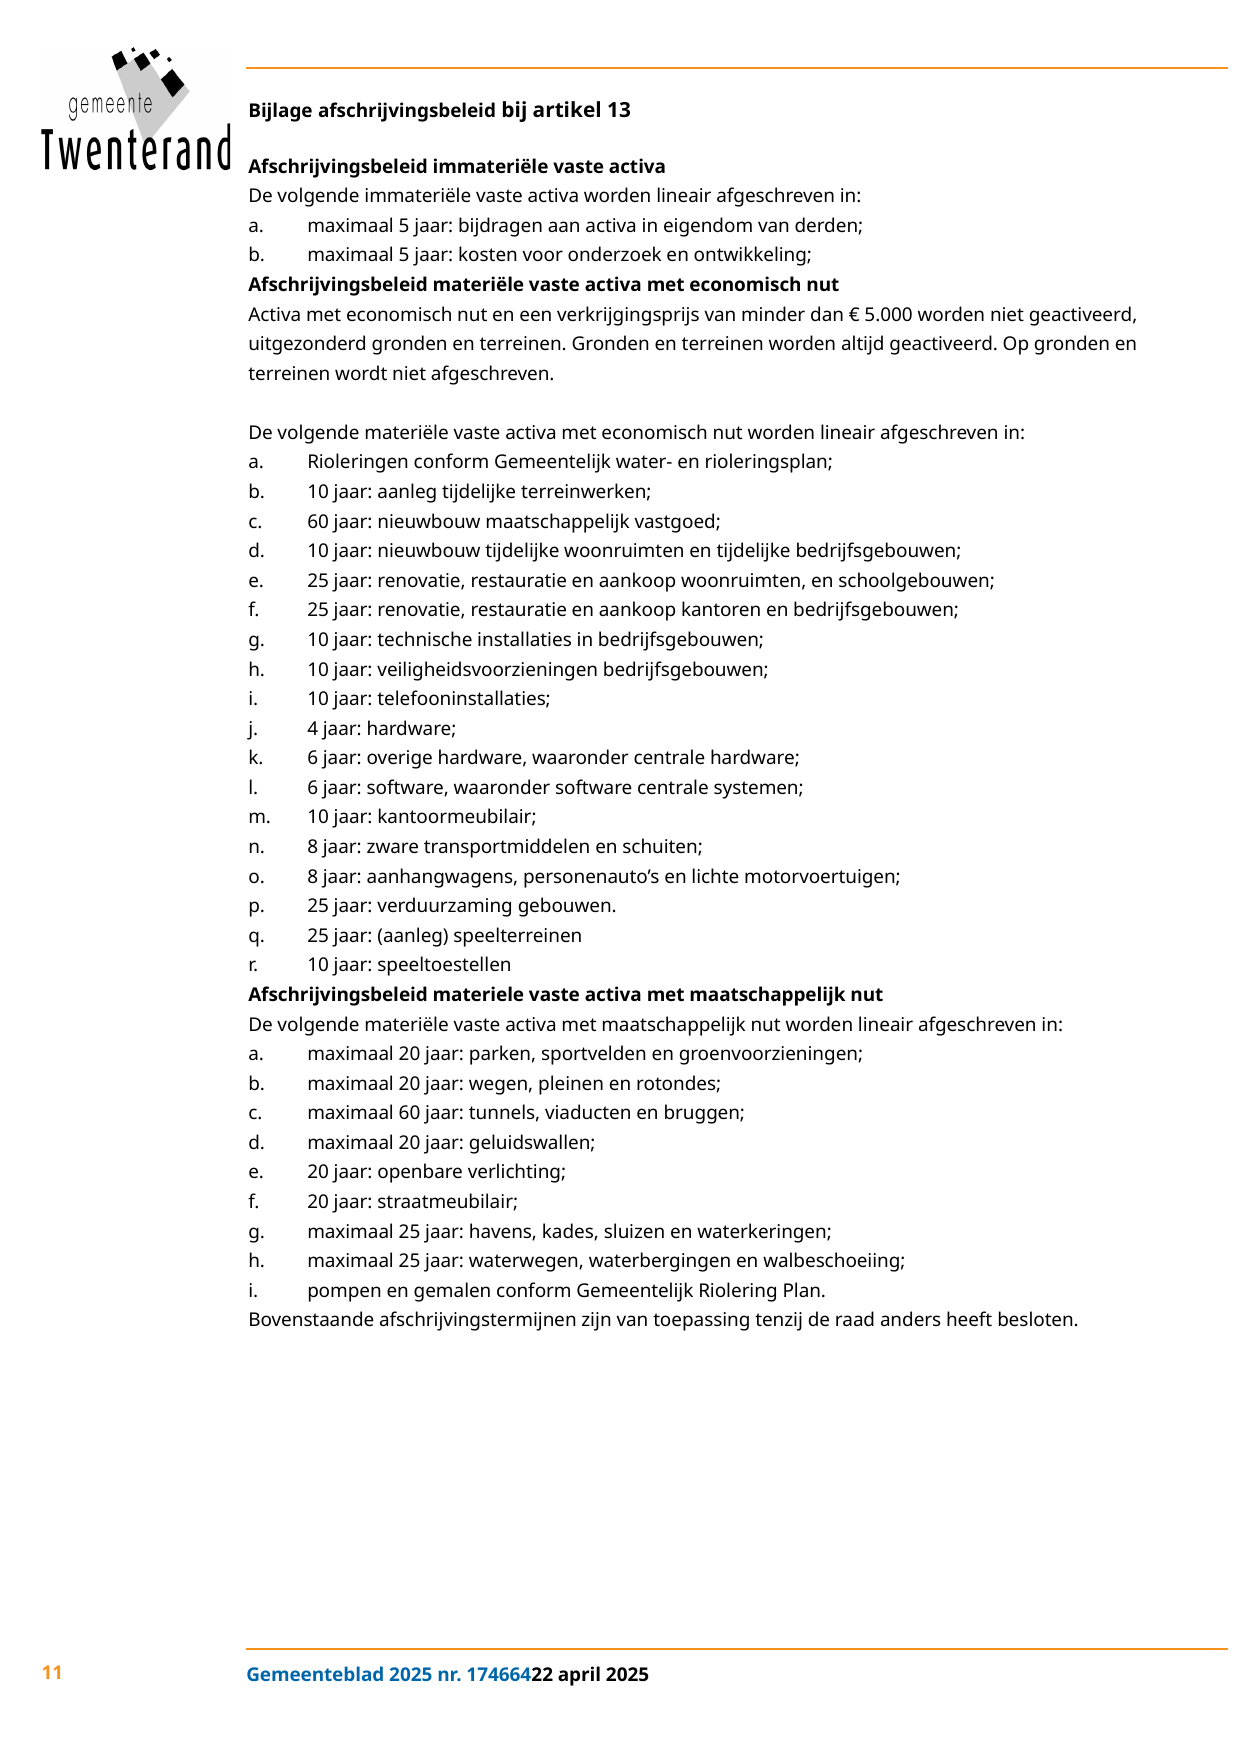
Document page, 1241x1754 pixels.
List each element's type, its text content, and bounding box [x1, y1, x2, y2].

list 10 jaar: nieuwbouw tijdelijke woonruimten en tijdelijke bedrijfsgebouwen; [248, 537, 1152, 563]
list maximaal 25 jaar: havens, kades, sluizen en waterkeringen; [248, 1218, 1152, 1244]
picture [41, 47, 231, 172]
text Afschrijvingsbeleid materiele vaste activa met maatschappelijk nut [248, 981, 1152, 1007]
list 10 jaar: veiligheidsvoorzieningen bedrijfsgebouwen; [248, 656, 1152, 682]
list 60 jaar: nieuwbouw maatschappelijk vastgoed; [248, 508, 1152, 534]
list 6 jaar: software, waaronder software centrale systemen; [248, 774, 1152, 800]
list 10 jaar: kantoormeubilair; [248, 804, 1152, 829]
list 25 jaar: renovatie, restauratie en aankoop kantoren en bedrijfsgebouwen; [248, 597, 1152, 622]
text Afschrijvingsbeleid immateriële vaste activa [248, 153, 1152, 179]
list 25 jaar: (aanleg) speelterreinen [248, 922, 1152, 948]
list 10 jaar: speeltoestellen [248, 952, 1152, 977]
list 8 jaar: zware transportmiddelen en schuiten; [248, 833, 1152, 859]
list maximaal 25 jaar: waterwegen, waterbergingen en walbeschoeiing; [248, 1247, 1152, 1273]
text Bijlage afschrijvingsbeleid bij artikel 13 [248, 95, 1152, 123]
list maximaal 20 jaar: geluidswallen; [248, 1129, 1152, 1155]
list 6 jaar: overige hardware, waaronder centrale hardware; [248, 744, 1152, 770]
text Bovenstaande afschrijvingstermijnen zijn van toepassing tenzij de raad anders heeft besloten. [248, 1307, 1152, 1332]
text De volgende materiële vaste activa met economisch nut worden lineair afgeschreven in: [248, 419, 1152, 445]
list 10 jaar: telefooninstallaties; [248, 685, 1152, 711]
list 10 jaar: aanleg tijdelijke terreinwerken; [248, 478, 1152, 504]
list maximaal 20 jaar: parken, sportvelden en groenvoorzieningen; [248, 1040, 1152, 1066]
list 20 jaar: straatmeubilair; [248, 1188, 1152, 1214]
text De volgende immateriële vaste activa worden lineair afgeschreven in: [248, 182, 1152, 208]
list maximaal 20 jaar: wegen, pleinen en rotondes; [248, 1070, 1152, 1096]
list 25 jaar: verduurzaming gebouwen. [248, 892, 1152, 918]
list 10 jaar: technische installaties in bedrijfsgebouwen; [248, 626, 1152, 652]
list maximaal 5 jaar: kosten voor onderzoek en ontwikkeling; [248, 242, 1152, 267]
list 8 jaar: aanhangwagens, personenauto’s en lichte motorvoertuigen; [248, 863, 1152, 889]
text Afschrijvingsbeleid materiële vaste activa met economisch nut [248, 271, 1152, 297]
list Rioleringen conform Gemeentelijk water- en rioleringsplan; [248, 449, 1152, 474]
list maximaal 5 jaar: bijdragen aan activa in eigendom van derden; [248, 212, 1152, 238]
list pompen en gemalen conform Gemeentelijk Riolering Plan. [248, 1277, 1152, 1303]
list 25 jaar: renovatie, restauratie en aankoop woonruimten, en schoolgebouwen; [248, 567, 1152, 593]
list 20 jaar: openbare verlichting; [248, 1159, 1152, 1184]
text De volgende materiële vaste activa met maatschappelijk nut worden lineair afgeschreven in: [248, 1011, 1152, 1037]
text Activa met economisch nut en een verkrijgingsprijs van minder dan € 5.000 worden niet geactiveerd, uitgezonderd gronden en terreinen. Gronden en terreinen worden altijd geactiveerd. Op gronden en terreinen wordt niet afgeschreven. [248, 301, 1152, 386]
list maximaal 60 jaar: tunnels, viaducten en bruggen; [248, 1099, 1152, 1125]
list 4 jaar: hardware; [248, 715, 1152, 741]
